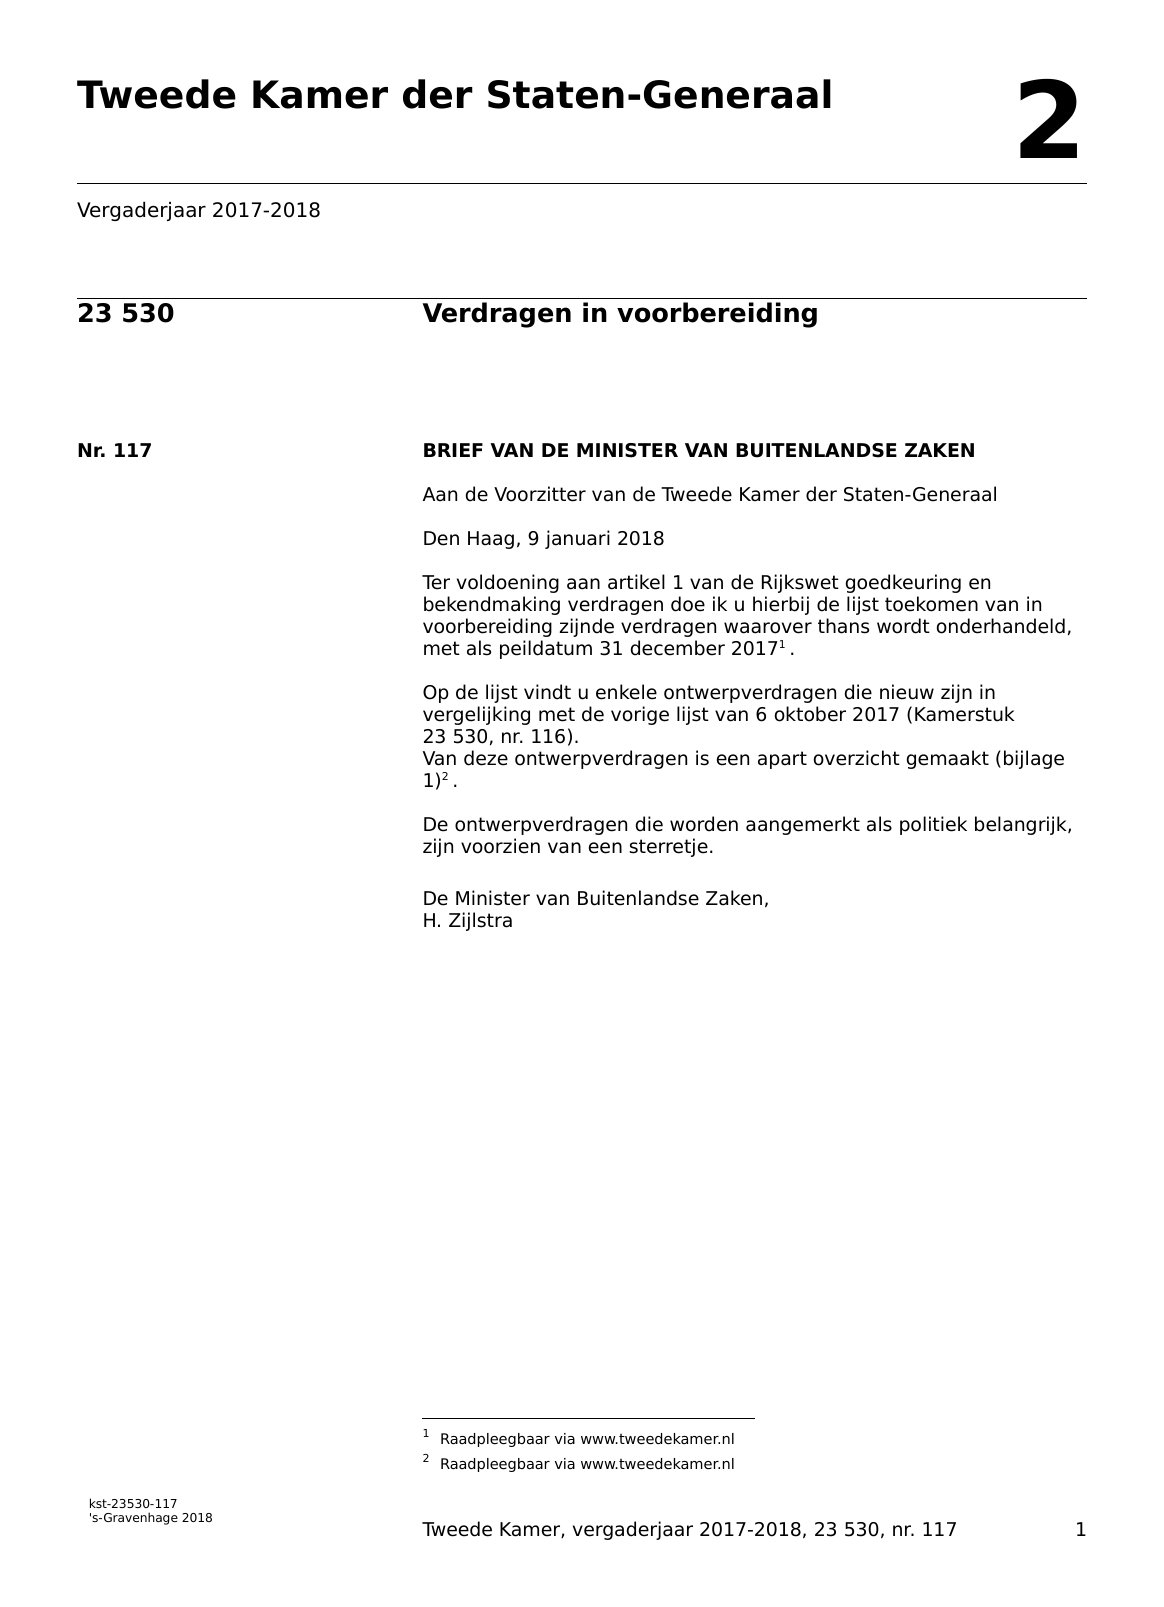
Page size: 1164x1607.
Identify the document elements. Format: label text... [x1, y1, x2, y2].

subtitle Nr. 117 BRIEF VAN DE MINISTER VAN BUITENLANDSE ZAKEN [77, 440, 1087, 462]
table_header Tweede Kamer der Staten-Generaal [77, 59, 886, 183]
table_cell Vergaderjaar 2017-2018 [77, 184, 1087, 298]
table_header 2 [886, 59, 1087, 183]
text 's-Gravenhage 2018 [88, 1511, 323, 1525]
text Aan de Voorzitter van de Tweede Kamer der Staten-Generaal [422, 484, 1087, 506]
subtitle 23 530 Verdragen in voorbereiding [77, 299, 1087, 329]
text Ter voldoening aan artikel 1 van de Rijkswet goedkeuring en bekendmaking verdragen doe ik u hierbij de lijst toekomen van in voorbereiding zijnde verdragen waarover thans wordt onderhandeld, met als peildatum 31 december 2017. [422, 572, 1087, 660]
text De Minister van Buitenlandse Zaken, H. Zijlstra [422, 888, 1087, 932]
text De ontwerpverdragen die worden aangemerkt als politiek belangrijk, zijn voorzien van een sterretje. [422, 814, 1087, 858]
text Op de lijst vindt u enkele ontwerpverdragen die nieuw zijn in vergelijking met de vorige lijst van 6 oktober 2017 (Kamerstuk 23 530, nr. 116). [422, 682, 1087, 748]
text Van deze ontwerpverdragen is een apart overzicht gemaakt (bijlage 1). [422, 748, 1087, 792]
text Raadpleegbaar via www.tweedekamer.nl [422, 1452, 1087, 1474]
text kst-23530-117 [88, 1497, 323, 1511]
text Den Haag, 9 januari 2018 [422, 528, 1087, 550]
text Raadpleegbaar via www.tweedekamer.nl [422, 1427, 1087, 1449]
